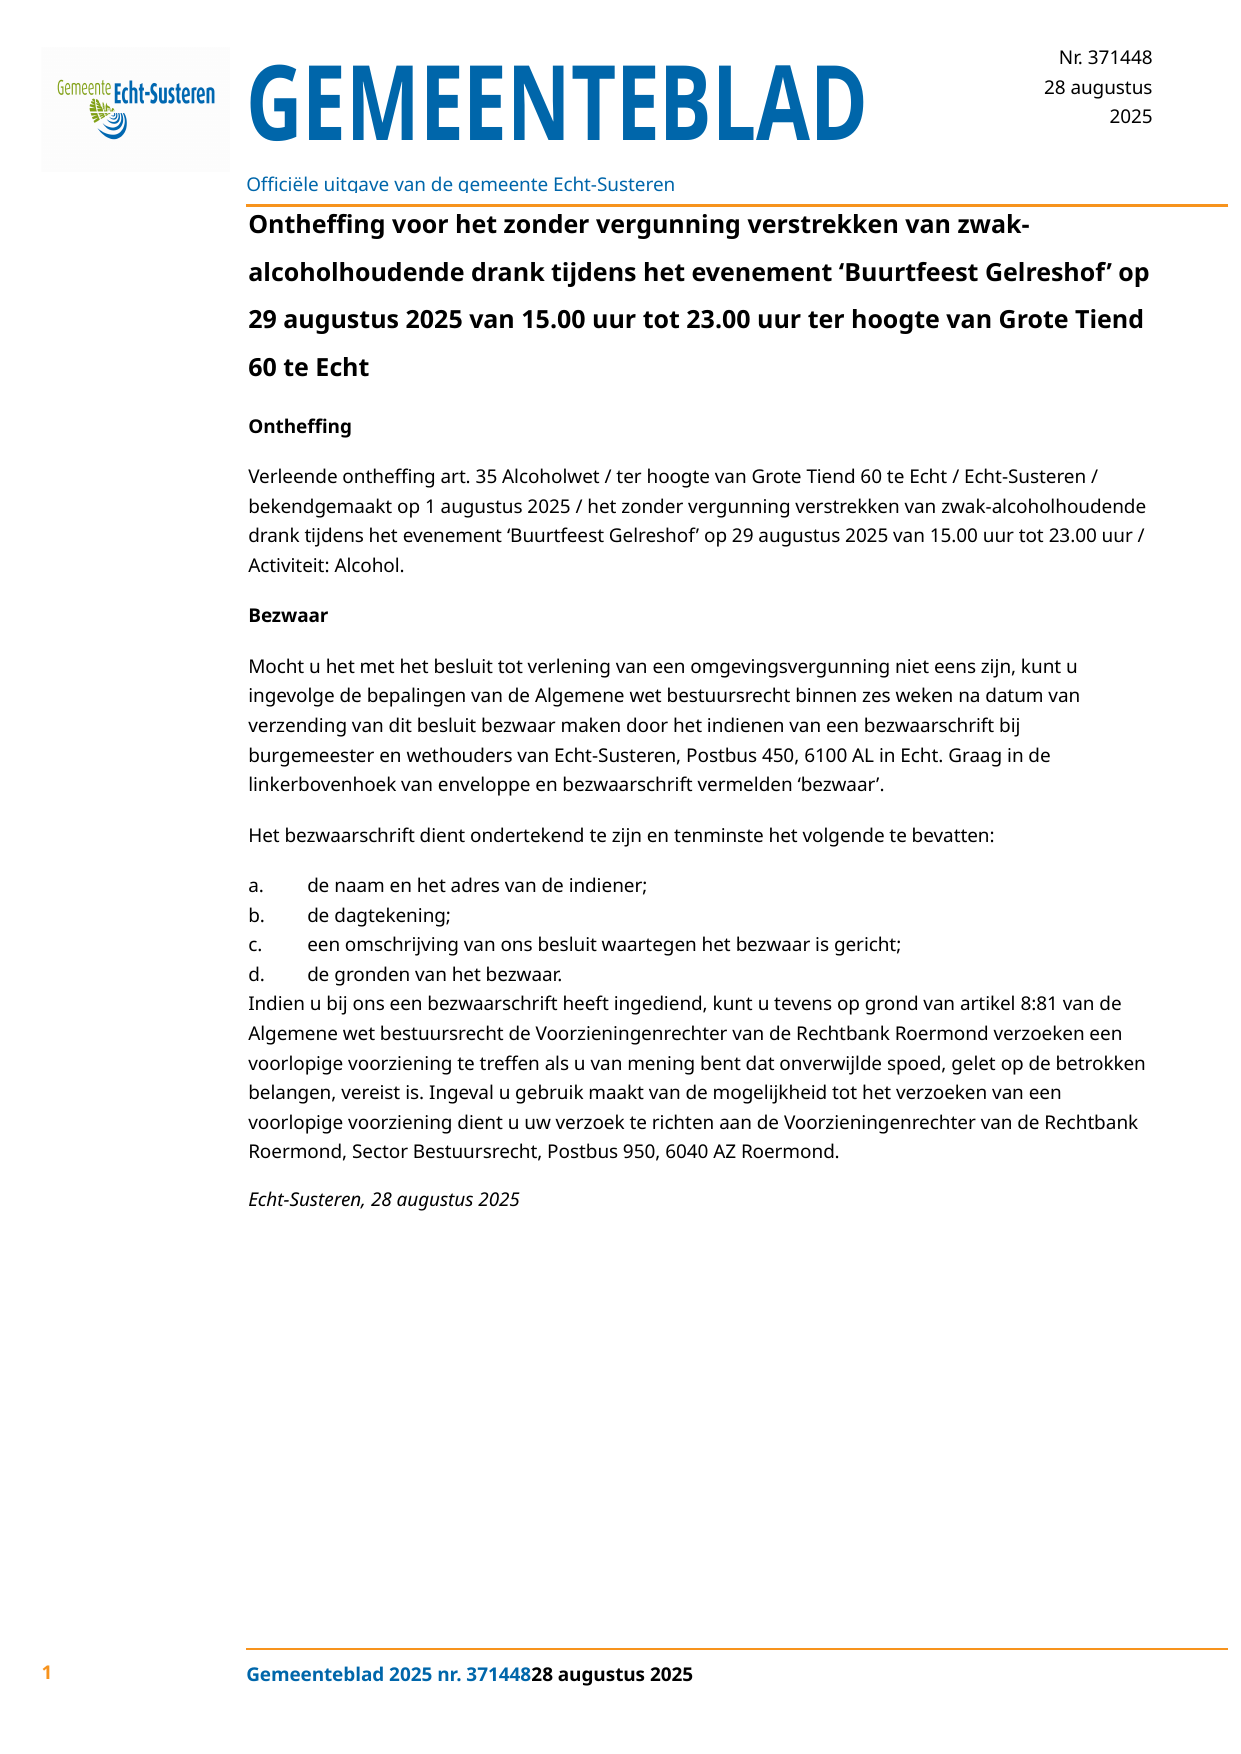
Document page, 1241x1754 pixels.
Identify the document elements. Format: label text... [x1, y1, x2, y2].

text Echt-Susteren, 28 augustus 2025 [248, 1186, 1152, 1212]
text Bezwaar [248, 603, 1152, 628]
picture [41, 47, 231, 172]
text Het bezwaarschrift dient ondertekend te zijn en tenminste het volgende te bevatten: [248, 822, 1152, 848]
text Indien u bij ons een bezwaarschrift heeft ingediend, kunt u tevens op grond van artikel 8:81 van de Algemene wet bestuursrecht de Voorzieningenrechter van de Rechtbank Roermond verzoeken een voorlopige voorziening te treffen als u van mening bent dat onverwijlde spoed, gelet op de betrokken belangen, vereist is. Ingeval u gebruik maakt van de mogelijkheid tot het verzoeken van een voorlopige voorziening dient u uw verzoek te richten aan de Voorzieningenrechter van de Rechtbank Roermond, Sector Bestuursrecht, Postbus 950, 6040 AZ Roermond. [248, 991, 1152, 1164]
text Mocht u het met het besluit tot verlening van een omgevingsvergunning niet eens zijn, kunt u ingevolge de bepalingen van de Algemene wet bestuursrecht binnen zes weken na datum van verzending van dit besluit bezwaar maken door het indienen van een bezwaarschrift bij burgemeester en wethouders van Echt-Susteren, Postbus 450, 6100 AL in Echt. Graag in de linkerbovenhoek van enveloppe en bezwaarschrift vermelden ‘bezwaar’. [248, 653, 1152, 797]
text Verleende ontheffing art. 35 Alcoholwet / ter hoogte van Grote Tiend 60 te Echt / Echt-Susteren / bekendgemaakt op 1 augustus 2025 / het zonder vergunning verstrekken van zwak-alcoholhoudende drank tijdens het evenement ‘Buurtfeest Gelreshof’ op 29 augustus 2025 van 15.00 uur tot 23.00 uur / Activiteit: Alcohol. [248, 463, 1152, 578]
list een omschrijving van ons besluit waartegen het bezwaar is gericht; [248, 931, 1152, 957]
text Ontheffing voor het zonder vergunning verstrekken van zwak-alcoholhoudende drank tijdens het evenement ‘Buurtfeest Gelreshof’ op 29 augustus 2025 van 15.00 uur tot 23.00 uur ter hoogte van Grote Tiend 60 te Echt [248, 207, 1152, 384]
text Ontheffing [248, 413, 1152, 439]
list de dagtekening; [248, 902, 1152, 928]
list de naam en het adres van de indiener; [248, 872, 1152, 898]
list de gronden van het bezwaar. [248, 961, 1152, 987]
